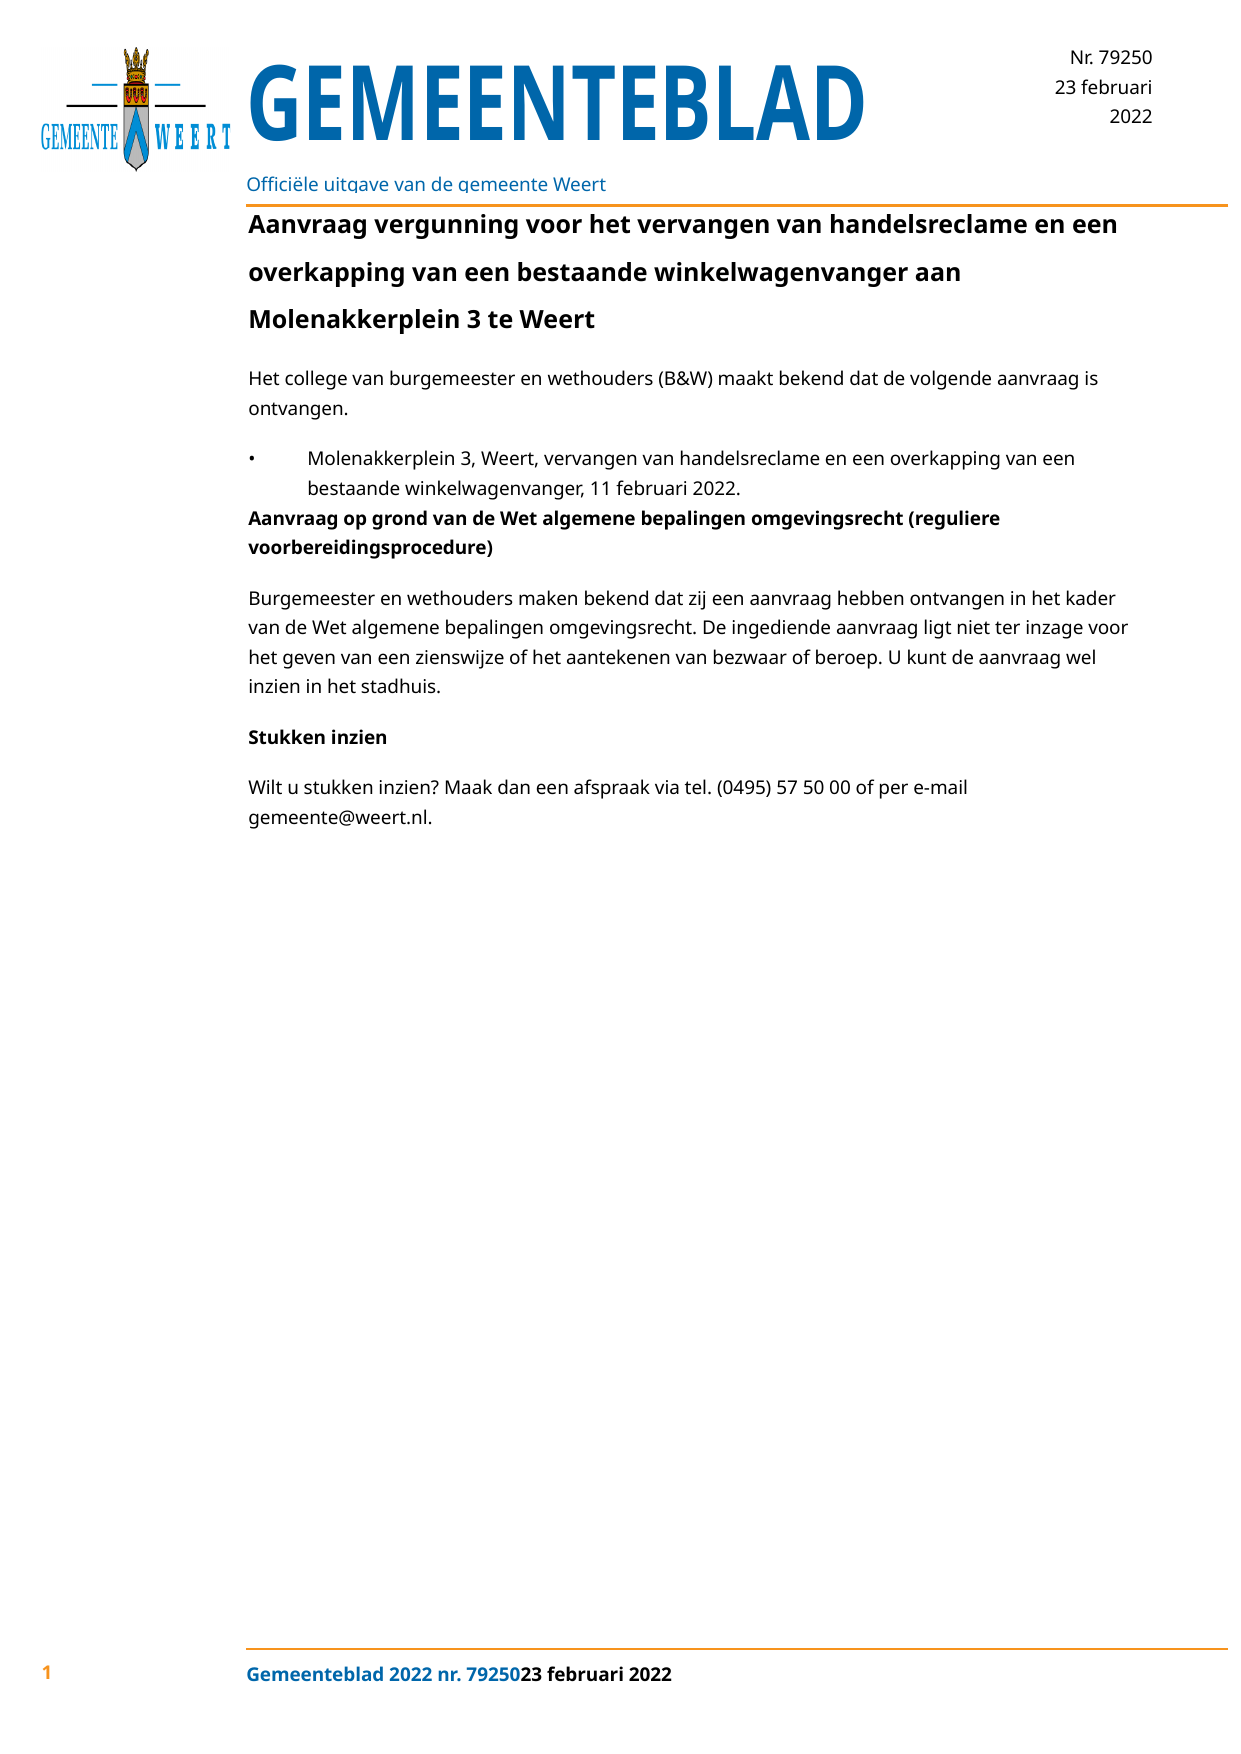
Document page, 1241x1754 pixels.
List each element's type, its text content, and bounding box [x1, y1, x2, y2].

text Het college van burgemeester en wethouders (B&W) maakt bekend dat de volgende aanvraag is ontvangen. [248, 366, 1152, 421]
list Molenakkerplein 3, Weert, vervangen van handelsreclame en een overkapping van een bestaande winkelwagenvanger, 11 februari 2022. [248, 446, 1152, 501]
text Wilt u stukken inzien? Maak dan een afspraak via tel. (0495) 57 50 00 of per e-mail gemeente@weert.nl. [248, 774, 1152, 829]
text Stukken inzien [248, 724, 1152, 749]
picture [41, 47, 231, 172]
text Aanvraag vergunning voor het vervangen van handelsreclame en een overkapping van een bestaande winkelwagenvanger aan Molenakkerplein 3 te Weert [248, 207, 1152, 336]
text Burgemeester en wethouders maken bekend dat zij een aanvraag hebben ontvangen in het kader van de Wet algemene bepalingen omgevingsrecht. De ingediende aanvraag ligt niet ter inzage voor het geven van een zienswijze of het aantekenen van bezwaar of beroep. U kunt de aanvraag wel inzien in het stadhuis. [248, 585, 1152, 699]
text Aanvraag op grond van de Wet algemene bepalingen omgevingsrecht (reguliere voorbereidingsprocedure) [248, 505, 1152, 560]
